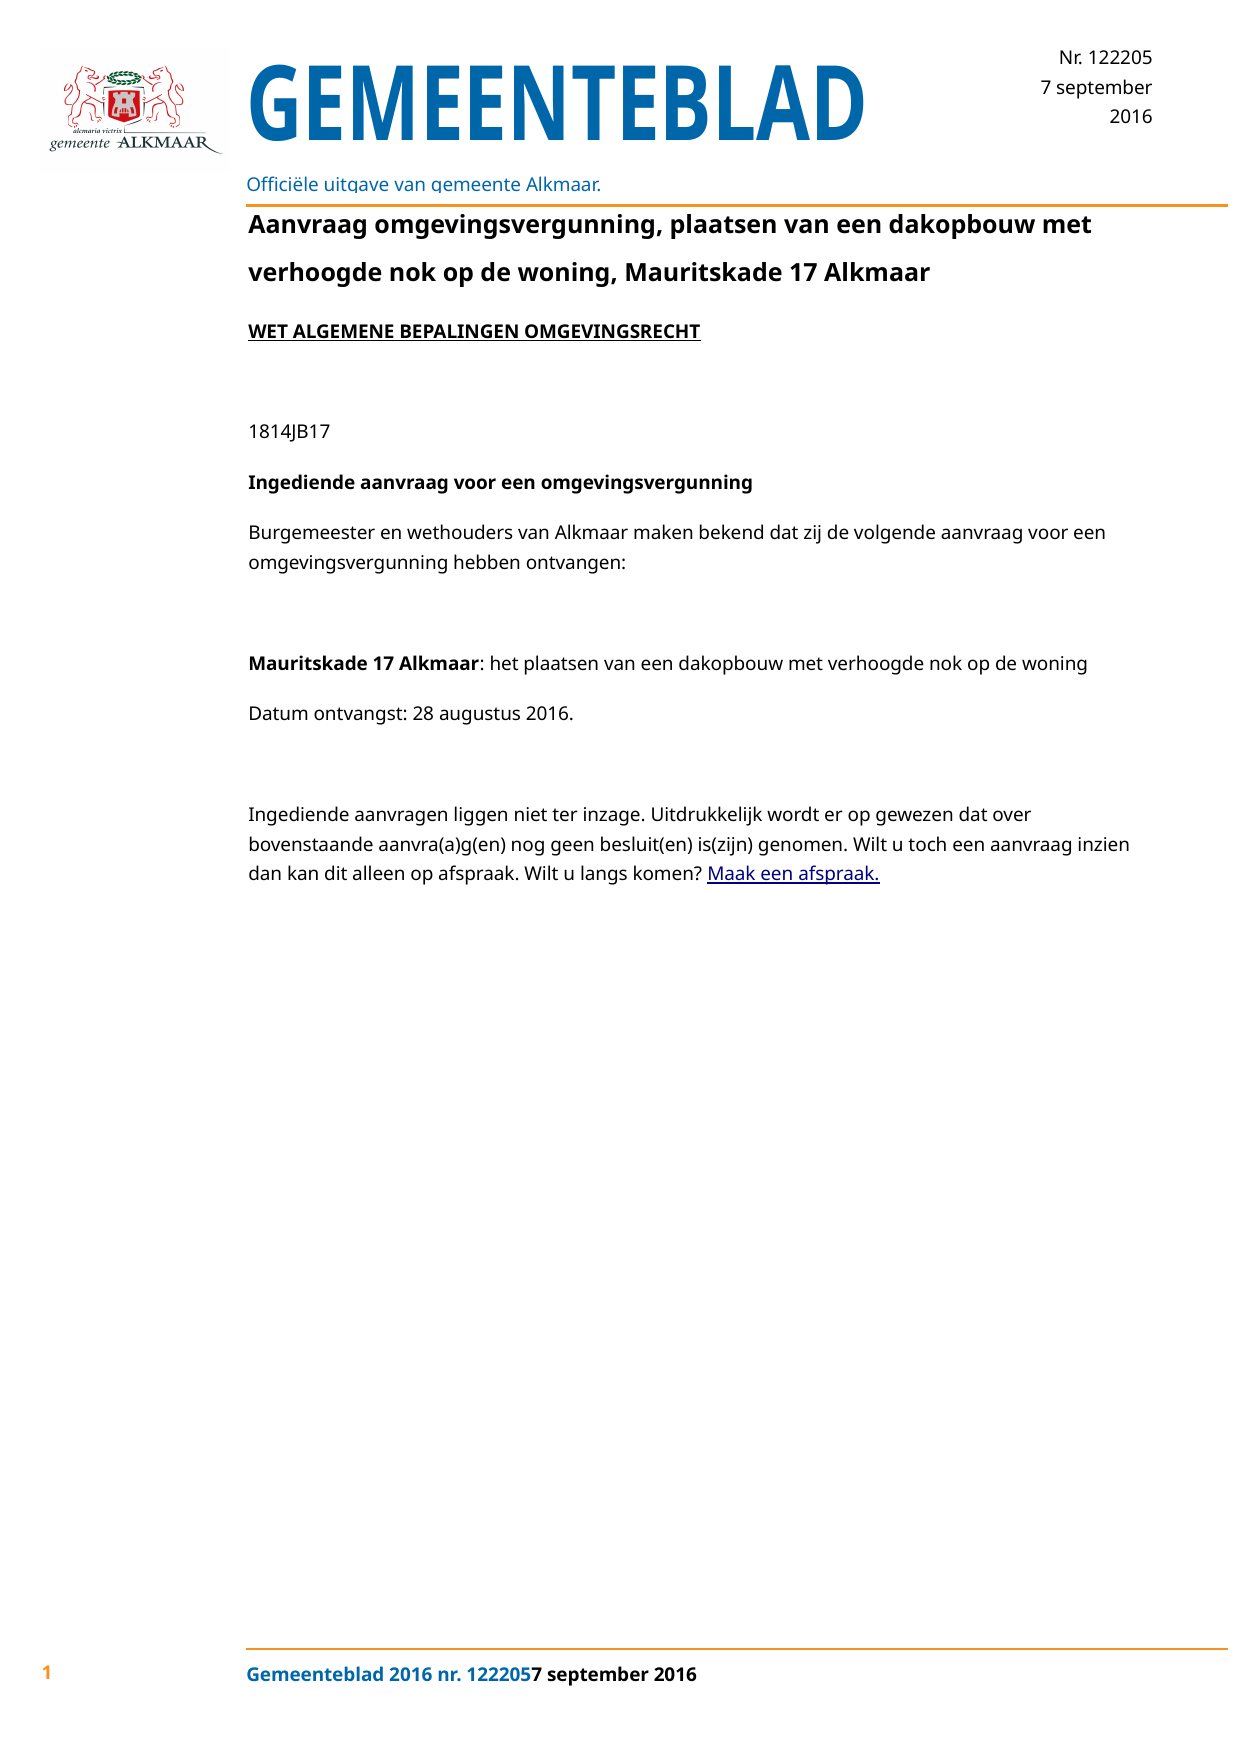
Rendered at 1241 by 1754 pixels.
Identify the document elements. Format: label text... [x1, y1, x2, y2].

text Burgemeester en wethouders van Alkmaar maken bekend dat zij de volgende aanvraag voor een omgevingsvergunning hebben ontvangen: [248, 519, 1152, 575]
text 1814JB17 [248, 419, 1152, 444]
picture [41, 47, 231, 172]
text WET ALGEMENE BEPALINGEN OMGEVINGSRECHT [248, 318, 1152, 344]
text Ingediende aanvragen liggen niet ter inzage. Uitdrukkelijk wordt er op gewezen dat over bovenstaande aanvra(a)g(en) nog geen besluit(en) is(zijn) genomen. Wilt u toch een aanvraag inzien dan kan dit alleen op afspraak. Wilt u langs komen? Maak een afspraak. [248, 801, 1152, 886]
text Mauritskade 17 Alkmaar: het plaatsen van een dakopbouw met verhoogde nok op de woning [248, 650, 1152, 676]
text Aanvraag omgevingsvergunning, plaatsen van een dakopbouw met verhoogde nok op de woning, Mauritskade 17 Alkmaar [248, 207, 1152, 288]
text Datum ontvangst: 28 augustus 2016. [248, 700, 1152, 726]
text Ingediende aanvraag voor een omgevingsvergunning [248, 469, 1152, 495]
